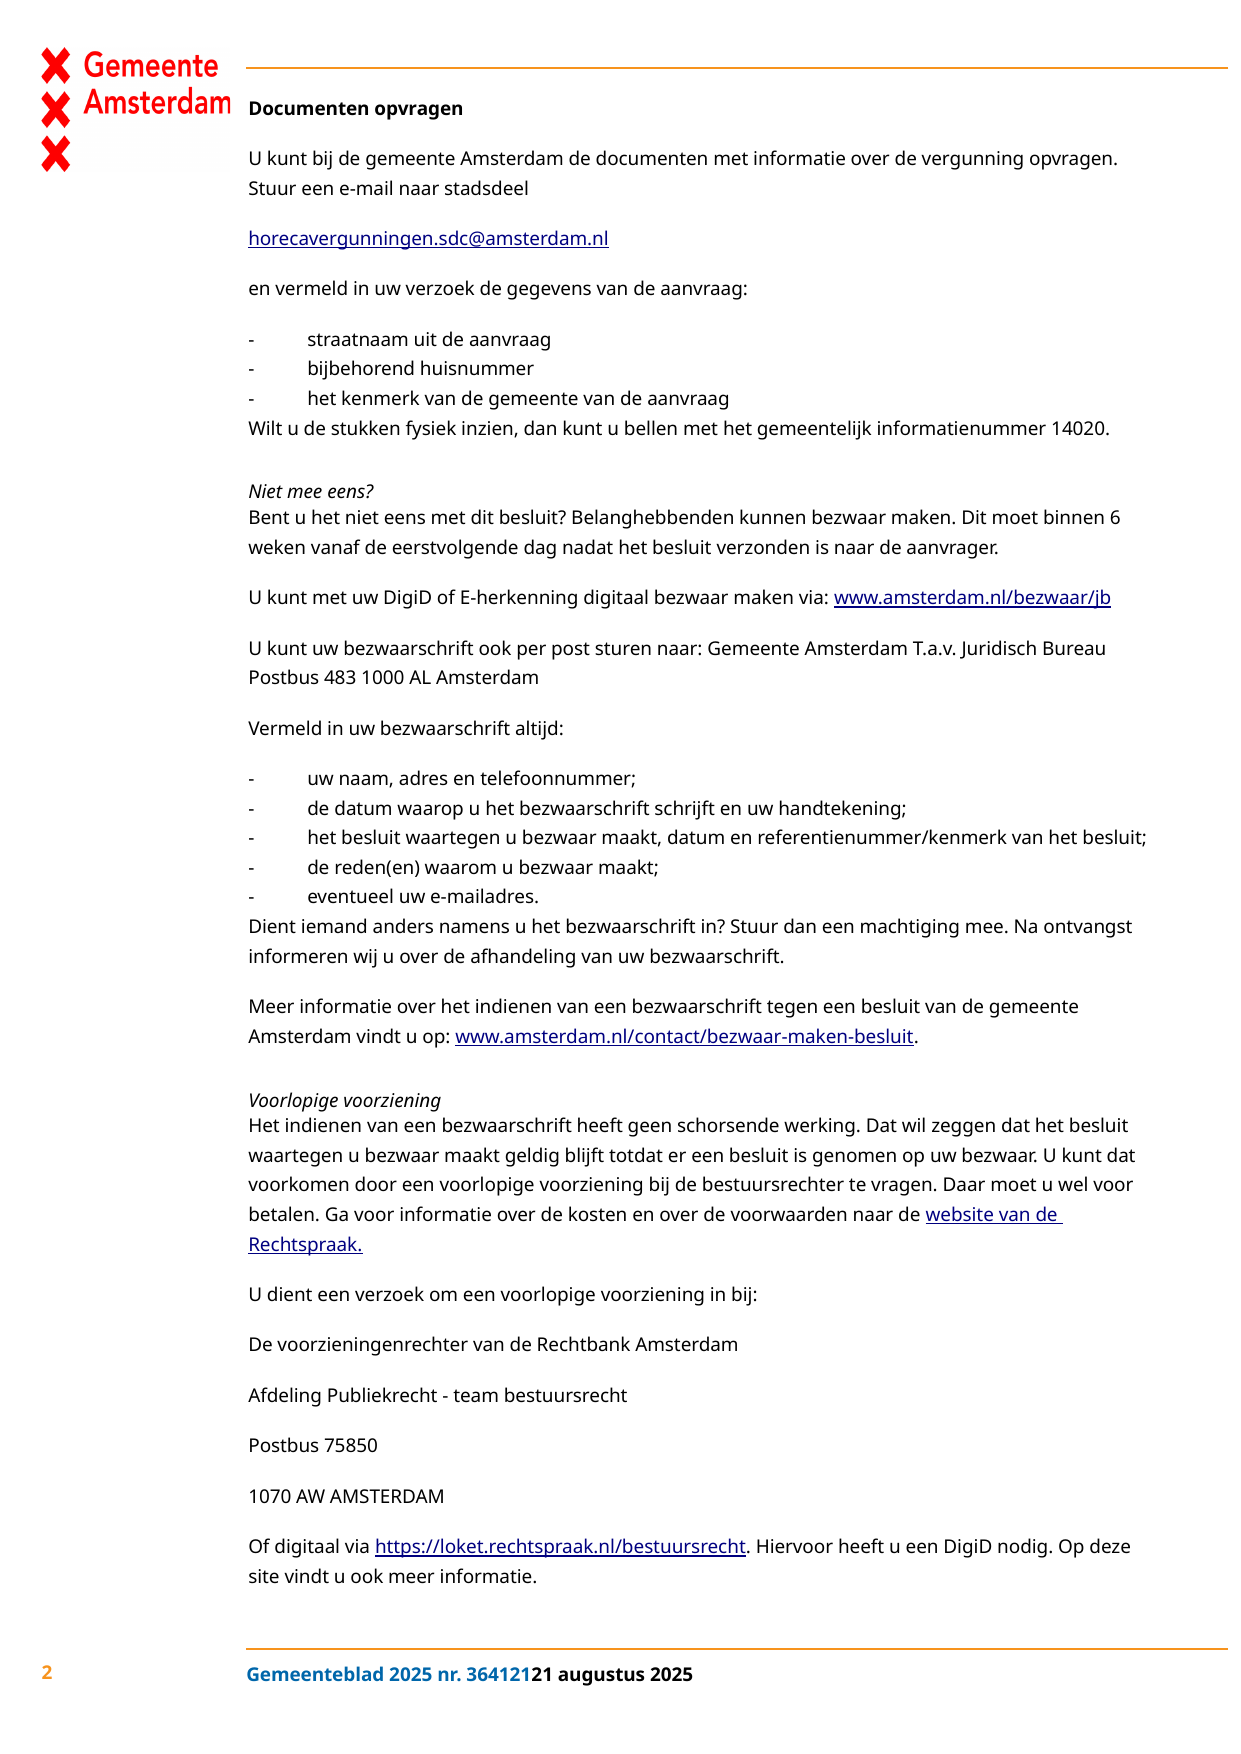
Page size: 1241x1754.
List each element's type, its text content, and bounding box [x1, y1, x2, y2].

text Niet mee eens? [248, 479, 1152, 504]
text De voorzieningenrechter van de Rechtbank Amsterdam [248, 1332, 1152, 1357]
text en vermeld in uw verzoek de gegevens van de aanvraag: [248, 276, 1152, 301]
list eventueel uw e-mailadres. [248, 884, 1152, 909]
text Vermeld in uw bezwaarschrift altijd: [248, 715, 1152, 741]
text Het indienen van een bezwaarschrift heeft geen schorsende werking. Dat wil zeggen dat het besluit waartegen u bezwaar maakt geldig blijft totdat er een besluit is genomen op uw bezwaar. U kunt dat voorkomen door een voorlopige voorziening bij de bestuursrechter te vragen. Daar moet u wel voor betalen. Ga voor informatie over de kosten en over de voorwaarden naar de website van de Rechtspraak. [248, 1112, 1152, 1257]
list straatnaam uit de aanvraag [248, 326, 1152, 352]
text Bent u het niet eens met dit besluit? Belanghebbenden kunnen bezwaar maken. Dit moet binnen 6 weken vanaf de eerstvolgende dag nadat het besluit verzonden is naar de aanvrager. [248, 504, 1152, 560]
text Meer informatie over het indienen van een bezwaarschrift tegen een besluit van de gemeente Amsterdam vindt u op: www.amsterdam.nl/contact/bezwaar-maken-besluit. [248, 993, 1152, 1048]
text Afdeling Publiekrecht - team bestuursrecht [248, 1382, 1152, 1408]
text Documenten opvragen [248, 95, 1152, 121]
text Postbus 75850 [248, 1432, 1152, 1458]
text 1070 AW AMSTERDAM [248, 1483, 1152, 1509]
text U dient een verzoek om een voorlopige voorziening in bij: [248, 1281, 1152, 1307]
list de reden(en) waarom u bezwaar maakt; [248, 854, 1152, 880]
text U kunt met uw DigiD of E-herkenning digitaal bezwaar maken via: www.amsterdam.nl/bezwaar/jb [248, 584, 1152, 610]
text horecavergunningen.sdc@amsterdam.nl [248, 225, 1152, 251]
list het besluit waartegen u bezwaar maakt, datum en referentienummer/kenmerk van het besluit; [248, 824, 1152, 850]
picture [41, 47, 231, 172]
text Of digitaal via https://loket.rechtspraak.nl/bestuursrecht. Hiervoor heeft u een DigiD nodig. Op deze site vindt u ook meer informatie. [248, 1533, 1152, 1589]
list het kenmerk van de gemeente van de aanvraag [248, 385, 1152, 411]
list bijbehorend huisnummer [248, 356, 1152, 381]
text U kunt uw bezwaarschrift ook per post sturen naar: Gemeente Amsterdam T.a.v. Juridisch Bureau Postbus 483 1000 AL Amsterdam [248, 635, 1152, 690]
text U kunt bij de gemeente Amsterdam de documenten met informatie over de vergunning opvragen. Stuur een e-mail naar stadsdeel [248, 145, 1152, 201]
text Voorlopige voorziening [248, 1087, 1152, 1112]
text Dient iemand anders namens u het bezwaarschrift in? Stuur dan een machtiging mee. Na ontvangst informeren wij u over de afhandeling van uw bezwaarschrift. [248, 913, 1152, 968]
text Wilt u de stukken fysiek inzien, dan kunt u bellen met het gemeentelijk informatienummer 14020. [248, 415, 1152, 441]
list uw naam, adres en telefoonnummer; [248, 765, 1152, 791]
list de datum waarop u het bezwaarschrift schrijft en uw handtekening; [248, 795, 1152, 821]
